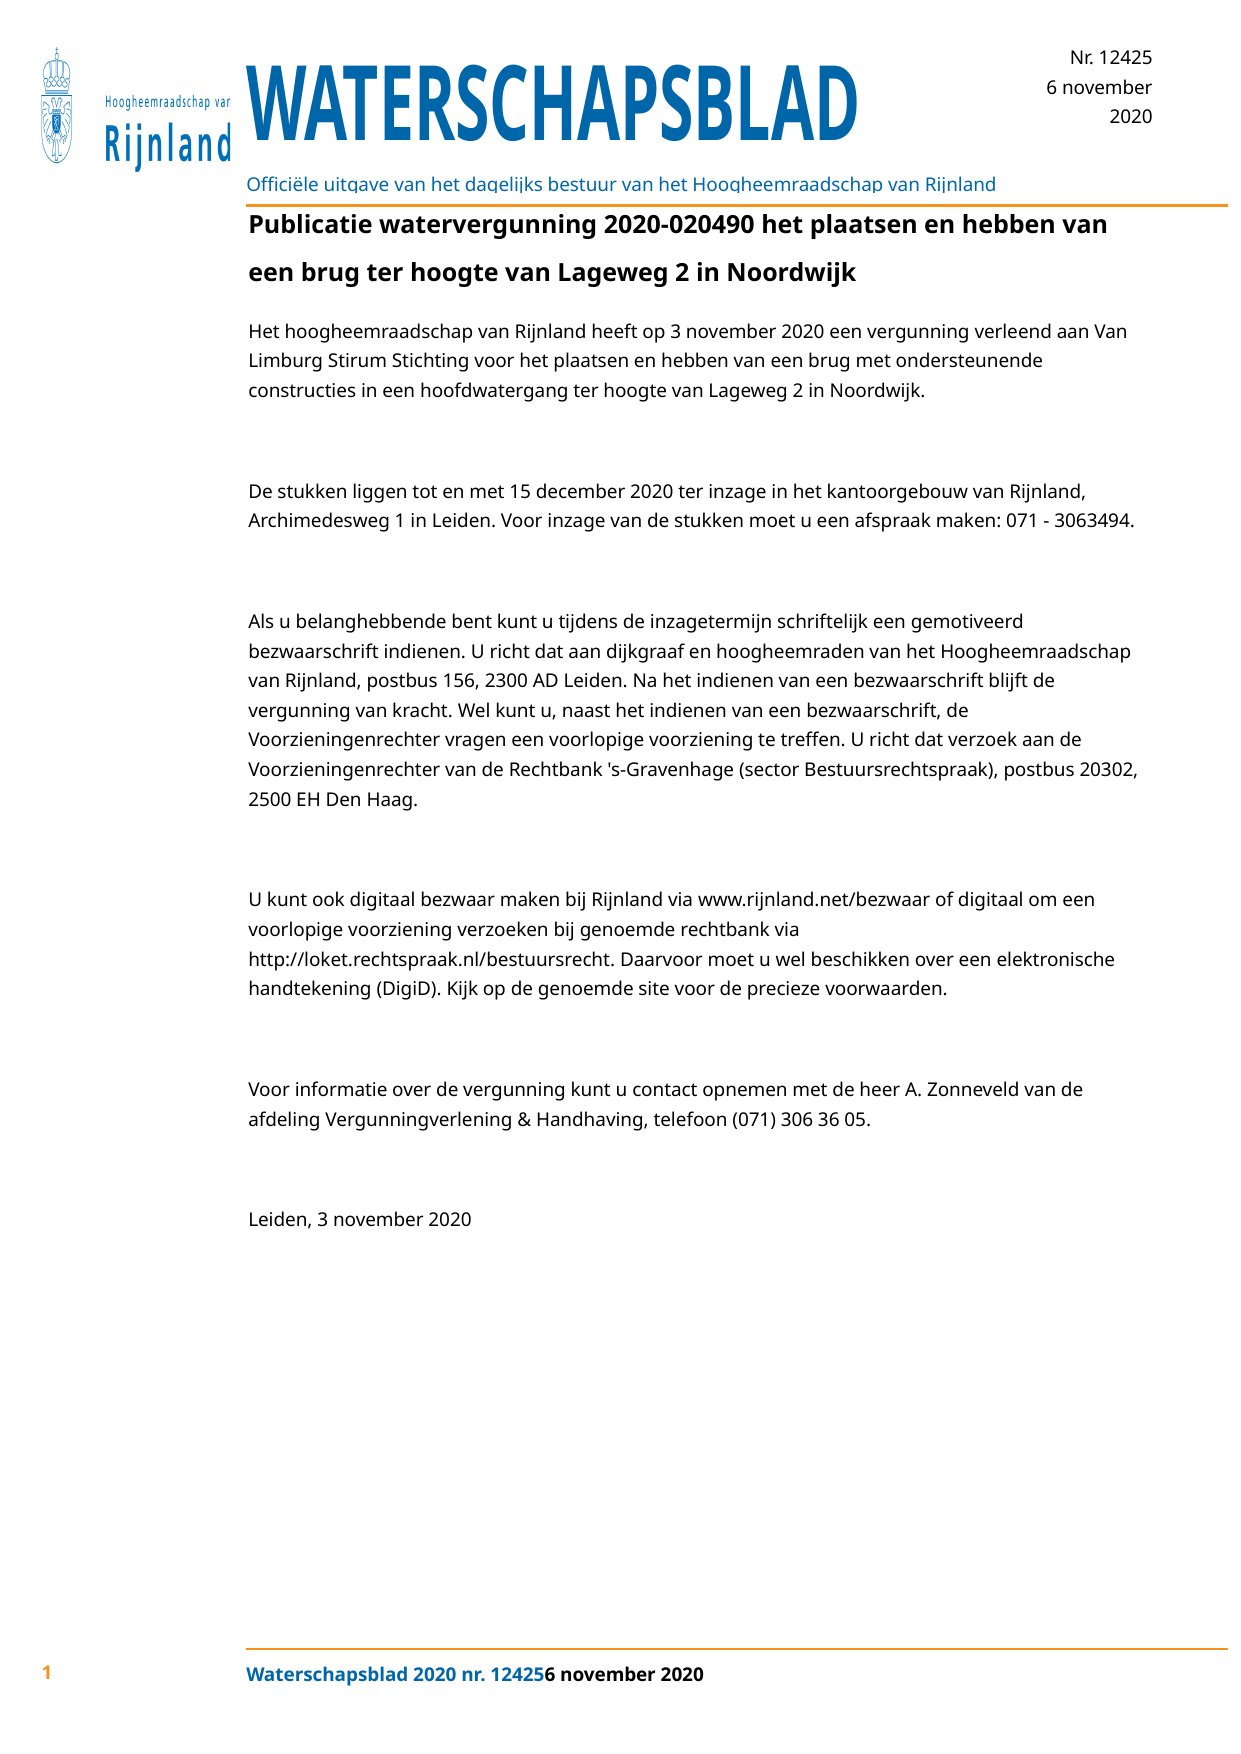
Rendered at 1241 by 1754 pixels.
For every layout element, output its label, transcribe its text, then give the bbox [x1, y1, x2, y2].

picture [41, 47, 231, 172]
text Publicatie watervergunning 2020-020490 het plaatsen en hebben van een brug ter hoogte van Lageweg 2 in Noordwijk [248, 207, 1152, 288]
text Het hoogheemraadschap van Rijnland heeft op 3 november 2020 een vergunning verleend aan Van Limburg Stirum Stichting voor het plaatsen en hebben van een brug met ondersteunende constructies in een hoofdwatergang ter hoogte van Lageweg 2 in Noordwijk. [248, 318, 1152, 403]
text Voor informatie over de vergunning kunt u contact opnemen met de heer A. Zonneveld van de afdeling Vergunningverlening & Handhaving, telefoon (071) 306 36 05. [248, 1076, 1152, 1132]
text De stukken liggen tot en met 15 december 2020 ter inzage in het kantoorgebouw van Rijnland, Archimedesweg 1 in Leiden. Voor inzage van de stukken moet u een afspraak maken: 071 - 3063494. [248, 478, 1152, 533]
text Leiden, 3 november 2020 [248, 1207, 1152, 1232]
text Als u belanghebbende bent kunt u tijdens de inzagetermijn schriftelijk een gemotiveerd bezwaarschrift indienen. U richt dat aan dijkgraaf en hoogheemraden van het Hoogheemraadschap van Rijnland, postbus 156, 2300 AD Leiden. Na het indienen van een bezwaarschrift blijft de vergunning van kracht. Wel kunt u, naast het indienen van een bezwaarschrift, de Voorzieningenrechter vragen een voorlopige voorziening te treffen. U richt dat verzoek aan de Voorzieningenrechter van de Rechtbank 's-Gravenhage (sector Bestuursrechtspraak), postbus 20302, 2500 EH Den Haag. [248, 608, 1152, 812]
text U kunt ook digitaal bezwaar maken bij Rijnland via www.rijnland.net/bezwaar of digitaal om een voorlopige voorziening verzoeken bij genoemde rechtbank via http://loket.rechtspraak.nl/bestuursrecht. Daarvoor moet u wel beschikken over een elektronische handtekening (DigiD). Kijk op de genoemde site voor de precieze voorwaarden. [248, 887, 1152, 1001]
